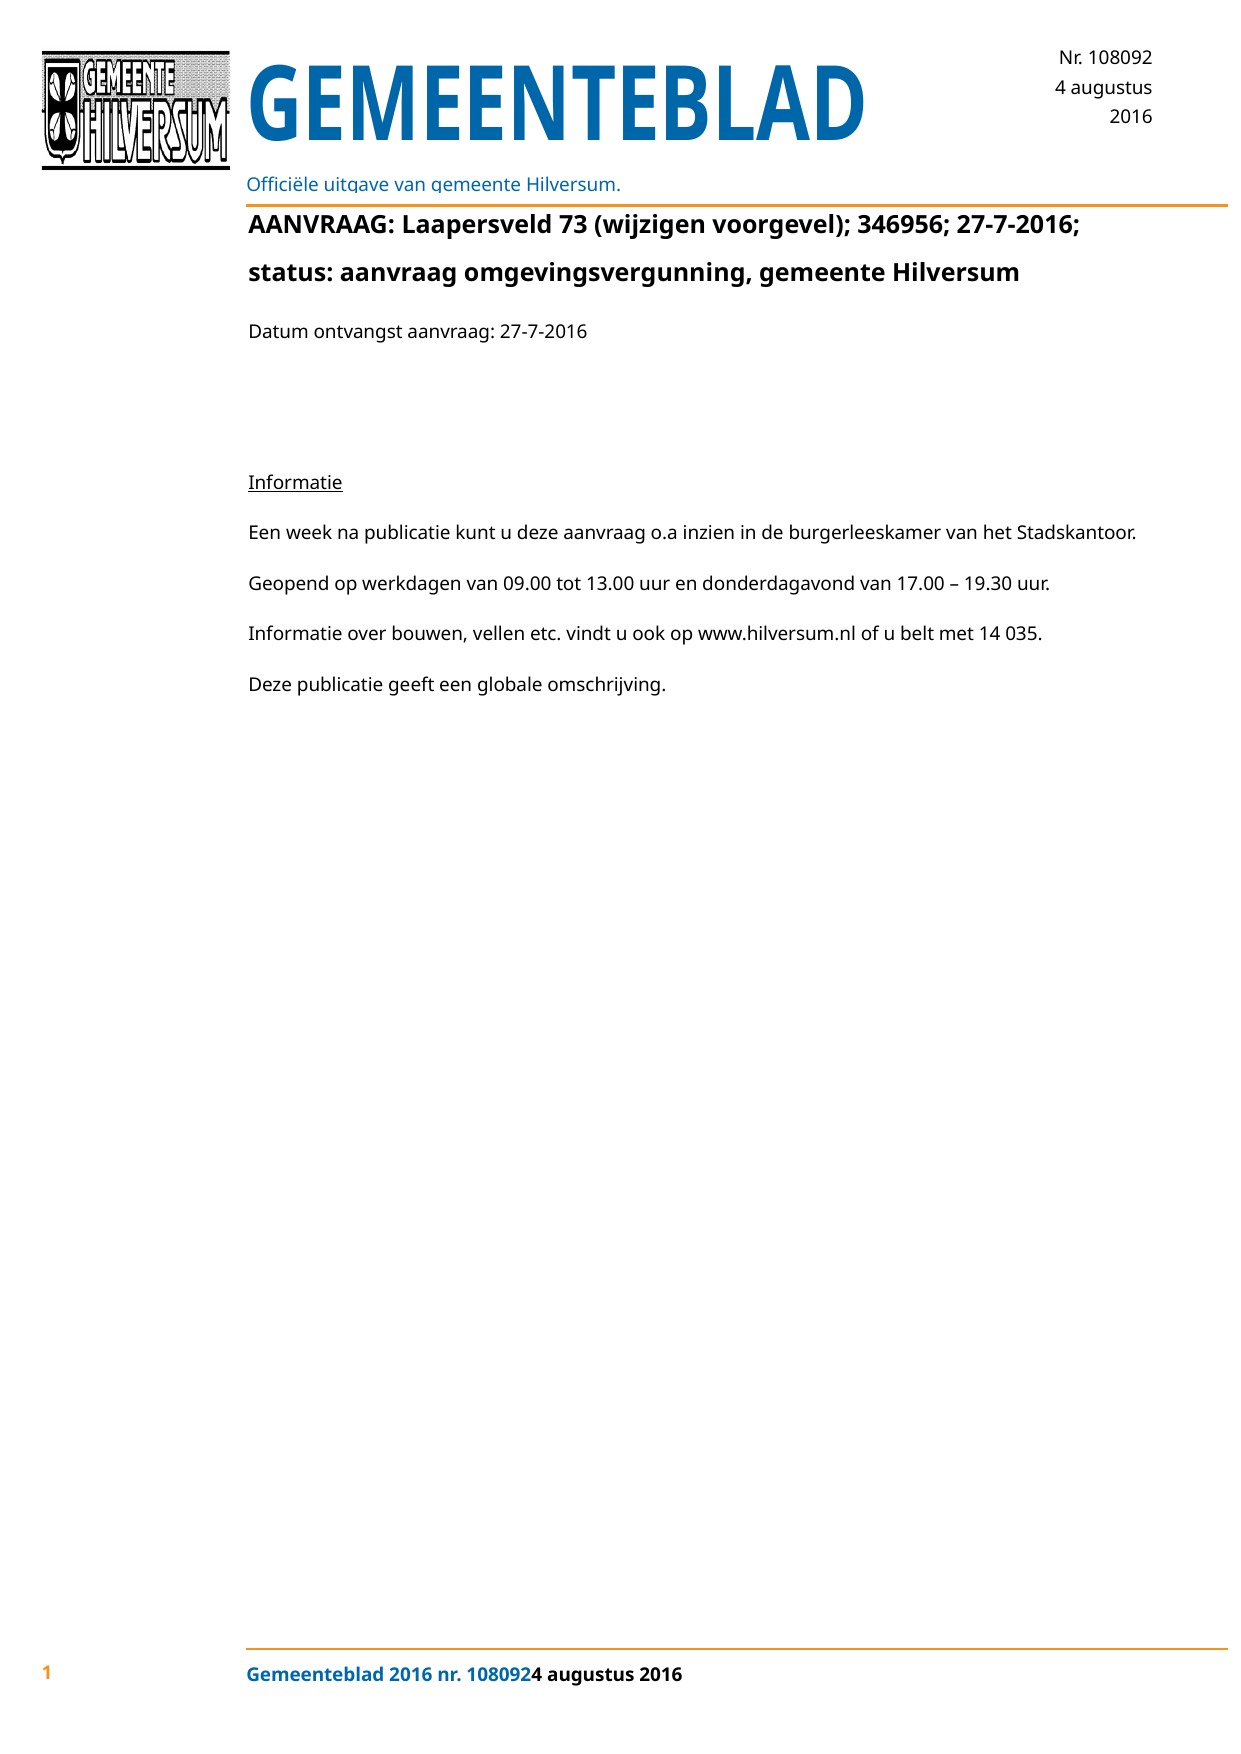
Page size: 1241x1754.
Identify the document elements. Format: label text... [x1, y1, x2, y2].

text AANVRAAG: Laapersveld 73 (wijzigen voorgevel); 346956; 27-7-2016; status: aanvraag omgevingsvergunning, gemeente Hilversum [248, 207, 1152, 288]
picture [41, 47, 231, 172]
text Geopend op werkdagen van 09.00 tot 13.00 uur en donderdagavond van 17.00 – 19.30 uur. [248, 570, 1152, 596]
text Informatie over bouwen, vellen etc. vindt u ook op www.hilversum.nl of u belt met 14 035. [248, 620, 1152, 646]
text Informatie [248, 469, 1152, 495]
text Datum ontvangst aanvraag: 27-7-2016 [248, 318, 1152, 344]
text Een week na publicatie kunt u deze aanvraag o.a inzien in de burgerleeskamer van het Stadskantoor. [248, 519, 1152, 545]
text Deze publicatie geeft een globale omschrijving. [248, 671, 1152, 697]
